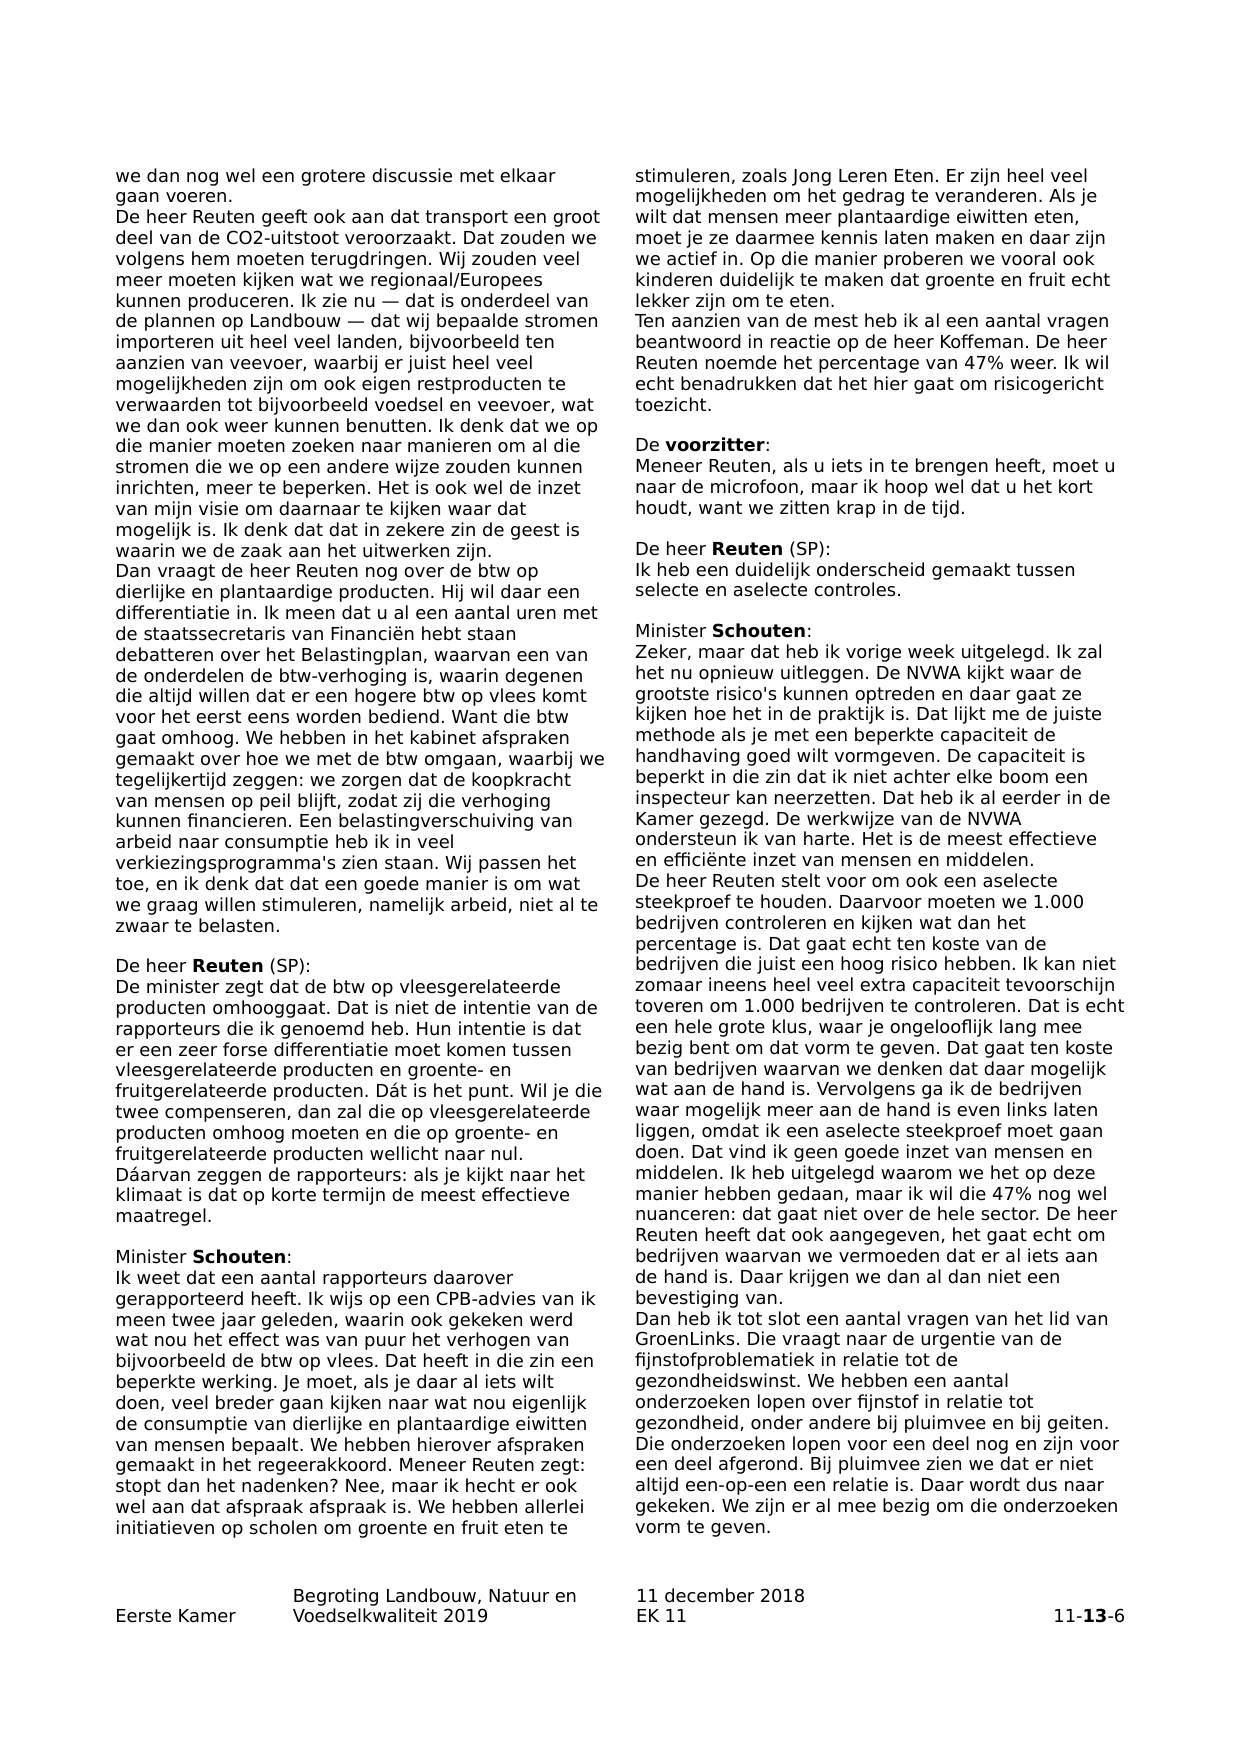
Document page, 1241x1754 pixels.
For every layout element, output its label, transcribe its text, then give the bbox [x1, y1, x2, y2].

text De voorzitter: [635, 435, 1125, 456]
text De heer Reuten stelt voor om ook een aselecte steekproef te houden. Daarvoor moeten we 1.000 bedrijven controleren en kijken wat dan het percentage is. Dat gaat echt ten koste van de bedrijven die juist een hoog risico hebben. Ik kan niet zomaar ineens heel veel extra capaciteit tevoorschijn toveren om 1.000 bedrijven te controleren. Dat is echt een hele grote klus, waar je ongelooflijk lang mee bezig bent om dat vorm te geven. Dat gaat ten koste van bedrijven waarvan we denken dat daar mogelijk wat aan de hand is. Vervolgens ga ik de bedrijven waar mogelijk meer aan de hand is even links laten liggen, omdat ik een aselecte steekproef moet gaan doen. Dat vind ik geen goede inzet van mensen en middelen. Ik heb uitgelegd waarom we het op deze manier hebben gedaan, maar ik wil die 47% nog wel nuanceren: dat gaat niet over de hele sector. De heer Reuten heeft dat ook aangegeven, het gaat echt om bedrijven waarvan we vermoeden dat er al iets aan de hand is. Daar krijgen we dan al dan niet een bevestiging van. [635, 871, 1125, 1308]
text Minister Schouten: [115, 1247, 605, 1268]
text De heer Reuten (SP): [115, 956, 605, 977]
text De heer Reuten (SP): [635, 538, 1125, 559]
text De minister zegt dat de btw op vleesgerelateerde producten omhooggaat. Dat is niet de intentie van de rapporteurs die ik genoemd heb. Hun intentie is dat er een zeer forse differentiatie moet komen tussen vleesgerelateerde producten en groente- en fruitgerelateerde producten. Dát is het punt. Wil je die twee compenseren, dan zal die op vleesgerelateerde producten omhoog moeten en die op groente- en fruitgerelateerde producten wellicht naar nul. Dáarvan zeggen de rapporteurs: als je kijkt naar het klimaat is dat op korte termijn de meest effectieve maatregel. [115, 977, 605, 1227]
text De heer Reuten geeft ook aan dat transport een groot deel van de CO2-uitstoot veroorzaakt. Dat zouden we volgens hem moeten terugdringen. Wij zouden veel meer moeten kijken wat we regionaal/Europees kunnen produceren. Ik zie nu — dat is onderdeel van de plannen op Landbouw — dat wij bepaalde stromen importeren uit heel veel landen, bijvoorbeeld ten aanzien van veevoer, waarbij er juist heel veel mogelijkheden zijn om ook eigen restproducten te verwaarden tot bijvoorbeeld voedsel en veevoer, wat we dan ook weer kunnen benutten. Ik denk dat we op die manier moeten zoeken naar manieren om al die stromen die we op een andere wijze zouden kunnen inrichten, meer te beperken. Het is ook wel de inzet van mijn visie om daarnaar te kijken waar dat mogelijk is. Ik denk dat dat in zekere zin de geest is waarin we de zaak aan het uitwerken zijn. [115, 207, 605, 561]
text Minister Schouten: [635, 621, 1125, 642]
text stimuleren, zoals Jong Leren Eten. Er zijn heel veel mogelijkheden om het gedrag te veranderen. Als je wilt dat mensen meer plantaardige eiwitten eten, moet je ze daarmee kennis laten maken en daar zijn we actief in. Op die manier proberen we vooral ook kinderen duidelijk te maken dat groente en fruit echt lekker zijn om te eten. [635, 165, 1125, 311]
text Meneer Reuten, als u iets in te brengen heeft, moet u naar de microfoon, maar ik hoop wel dat u het kort houdt, want we zitten krap in de tijd. [635, 456, 1125, 518]
text Zeker, maar dat heb ik vorige week uitgelegd. Ik zal het nu opnieuw uitleggen. De NVWA kijkt waar de grootste risico's kunnen optreden en daar gaat ze kijken hoe het in de praktijk is. Dat lijkt me de juiste methode als je met een beperkte capaciteit de handhaving goed wilt vormgeven. De capaciteit is beperkt in die zin dat ik niet achter elke boom een inspecteur kan neerzetten. Dat heb ik al eerder in de Kamer gezegd. De werkwijze van de NVWA ondersteun ik van harte. Het is de meest effectieve en efficiënte inzet van mensen en middelen. [635, 642, 1125, 871]
text Ik weet dat een aantal rapporteurs daarover gerapporteerd heeft. Ik wijs op een CPB-advies van ik meen twee jaar geleden, waarin ook gekeken werd wat nou het effect was van puur het verhogen van bijvoorbeeld de btw op vlees. Dat heeft in die zin een beperkte werking. Je moet, als je daar al iets wilt doen, veel breder gaan kijken naar wat nou eigenlijk de consumptie van dierlijke en plantaardige eiwitten van mensen bepaalt. We hebben hierover afspraken gemaakt in het regeerakkoord. Meneer Reuten zegt: stopt dan het nadenken? Nee, maar ik hecht er ook wel aan dat afspraak afspraak is. We hebben allerlei initiatieven op scholen om groente en fruit eten te [115, 1268, 605, 1538]
text Ik heb een duidelijk onderscheid gemaakt tussen selecte en aselecte controles. [635, 559, 1125, 601]
text Dan vraagt de heer Reuten nog over de btw op dierlijke en plantaardige producten. Hij wil daar een differentiatie in. Ik meen dat u al een aantal uren met de staatssecretaris van Financiën hebt staan debatteren over het Belastingplan, waarvan een van de onderdelen de btw-verhoging is, waarin degenen die altijd willen dat er een hogere btw op vlees komt voor het eerst eens worden bediend. Want die btw gaat omhoog. We hebben in het kabinet afspraken gemaakt over hoe we met de btw omgaan, waarbij we tegelijkertijd zeggen: we zorgen dat de koopkracht van mensen op peil blijft, zodat zij die verhoging kunnen financieren. Een belastingverschuiving van arbeid naar consumptie heb ik in veel verkiezingsprogramma's zien staan. Wij passen het toe, en ik denk dat dat een goede manier is om wat we graag willen stimuleren, namelijk arbeid, niet al te zwaar te belasten. [115, 561, 605, 936]
text Dan heb ik tot slot een aantal vragen van het lid van GroenLinks. Die vraagt naar de urgentie van de fijnstofproblematiek in relatie tot de gezondheidswinst. We hebben een aantal onderzoeken lopen over fijnstof in relatie tot gezondheid, onder andere bij pluimvee en bij geiten. Die onderzoeken lopen voor een deel nog en zijn voor een deel afgerond. Bij pluimvee zien we dat er niet altijd een-op-een een relatie is. Daar wordt dus naar gekeken. We zijn er al mee bezig om die onderzoeken vorm te geven. [635, 1308, 1125, 1537]
text we dan nog wel een grotere discussie met elkaar gaan voeren. [115, 165, 605, 207]
text Ten aanzien van de mest heb ik al een aantal vragen beantwoord in reactie op de heer Koffeman. De heer Reuten noemde het percentage van 47% weer. Ik wil echt benadrukken dat het hier gaat om risicogericht toezicht. [635, 311, 1125, 415]
